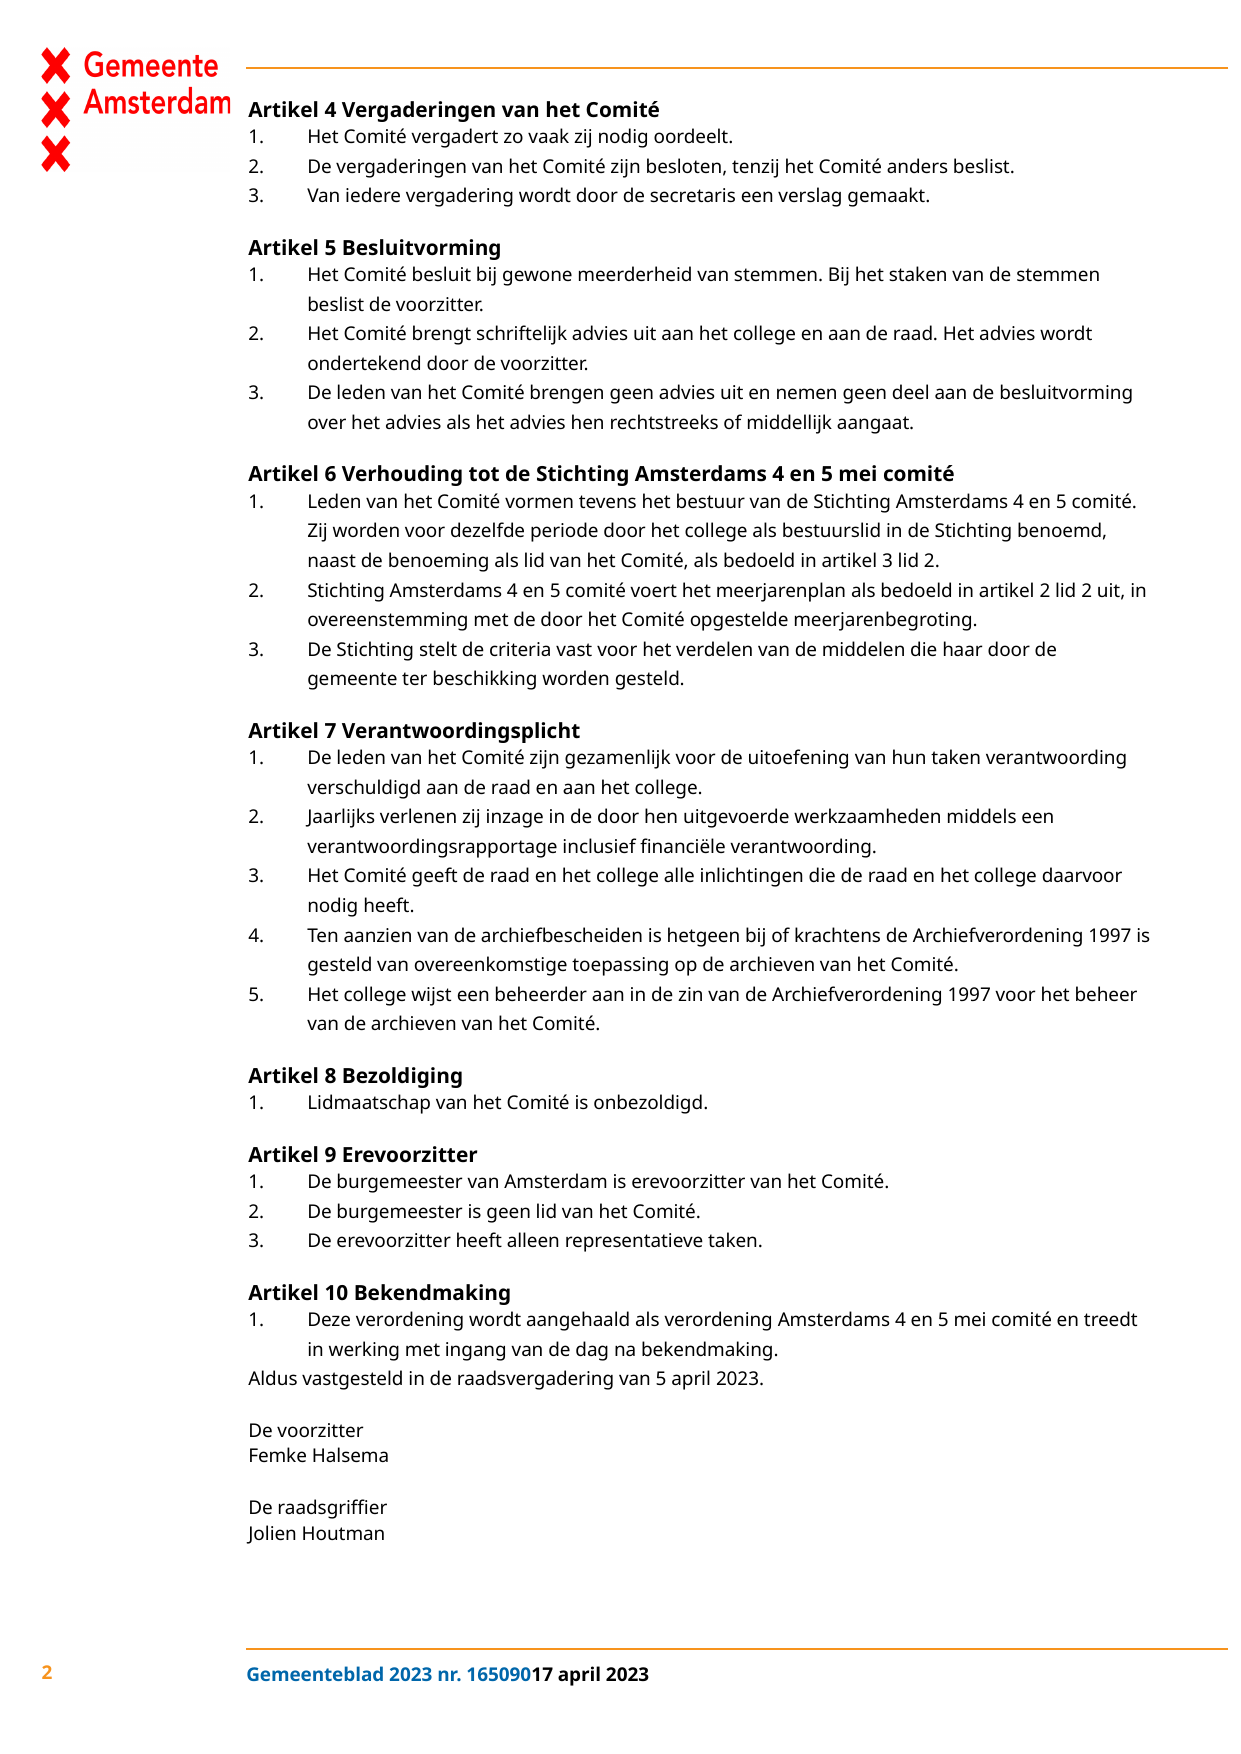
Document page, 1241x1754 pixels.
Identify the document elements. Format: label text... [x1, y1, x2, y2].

text Femke Halsema [248, 1443, 1152, 1468]
list Stichting Amsterdams 4 en 5 comité voert het meerjarenplan als bedoeld in artikel 2 lid 2 uit, in overeenstemming met de door het Comité opgestelde meerjarenbegroting. [248, 577, 1152, 632]
text Artikel 7 Verantwoordingsplicht [248, 716, 1152, 744]
text Jolien Houtman [248, 1520, 1152, 1546]
text Artikel 8 Bezoldiging [248, 1061, 1152, 1089]
text De voorzitter [248, 1417, 1152, 1443]
list Jaarlijks verlenen zij inzage in de door hen uitgevoerde werkzaamheden middels een verantwoordingsrapportage inclusief financiële verantwoording. [248, 803, 1152, 859]
list De burgemeester van Amsterdam is erevoorzitter van het Comité. [248, 1168, 1152, 1194]
picture [41, 47, 231, 172]
list De vergaderingen van het Comité zijn besloten, tenzij het Comité anders beslist. [248, 153, 1152, 178]
text Aldus vastgesteld in de raadsvergadering van 5 april 2023. [248, 1366, 1152, 1391]
text Artikel 5 Besluitvorming [248, 233, 1152, 261]
list Het college wijst een beheerder aan in de zin van de Archiefverordening 1997 voor het beheer van de archieven van het Comité. [248, 981, 1152, 1036]
list Het Comité geeft de raad en het college alle inlichtingen die de raad en het college daarvoor nodig heeft. [248, 863, 1152, 918]
list De leden van het Comité brengen geen advies uit en nemen geen deel aan de besluitvorming over het advies als het advies hen rechtstreeks of middellijk aangaat. [248, 379, 1152, 435]
list Leden van het Comité vormen tevens het bestuur van de Stichting Amsterdams 4 en 5 comité. Zij worden voor dezelfde periode door het college als bestuurslid in de Stichting benoemd, naast de benoeming als lid van het Comité, als bedoeld in artikel 3 lid 2. [248, 488, 1152, 573]
text Artikel 10 Bekendmaking [248, 1278, 1152, 1306]
text Artikel 6 Verhouding tot de Stichting Amsterdams 4 en 5 mei comité [248, 459, 1152, 488]
list Lidmaatschap van het Comité is onbezoldigd. [248, 1089, 1152, 1115]
list De burgemeester is geen lid van het Comité. [248, 1198, 1152, 1224]
list Het Comité vergadert zo vaak zij nodig oordeelt. [248, 123, 1152, 149]
list Het Comité brengt schriftelijk advies uit aan het college en aan de raad. Het advies wordt ondertekend door de voorzitter. [248, 320, 1152, 376]
text De raadsgriffier [248, 1494, 1152, 1520]
text Artikel 4 Vergaderingen van het Comité [248, 95, 1152, 123]
list Ten aanzien van de archiefbescheiden is hetgeen bij of krachtens de Archiefverordening 1997 is gesteld van overeenkomstige toepassing op de archieven van het Comité. [248, 922, 1152, 977]
list Van iedere vergadering wordt door de secretaris een verslag gemaakt. [248, 182, 1152, 208]
list De erevoorzitter heeft alleen representatieve taken. [248, 1227, 1152, 1253]
list Deze verordening wordt aangehaald als verordening Amsterdams 4 en 5 mei comité en treedt in werking met ingang van de dag na bekendmaking. [248, 1306, 1152, 1362]
list Het Comité besluit bij gewone meerderheid van stemmen. Bij het staken van de stemmen beslist de voorzitter. [248, 261, 1152, 317]
list De leden van het Comité zijn gezamenlijk voor de uitoefening van hun taken verantwoording verschuldigd aan de raad en aan het college. [248, 744, 1152, 800]
text Artikel 9 Erevoorzitter [248, 1140, 1152, 1168]
list De Stichting stelt de criteria vast voor het verdelen van de middelen die haar door de gemeente ter beschikking worden gesteld. [248, 636, 1152, 691]
